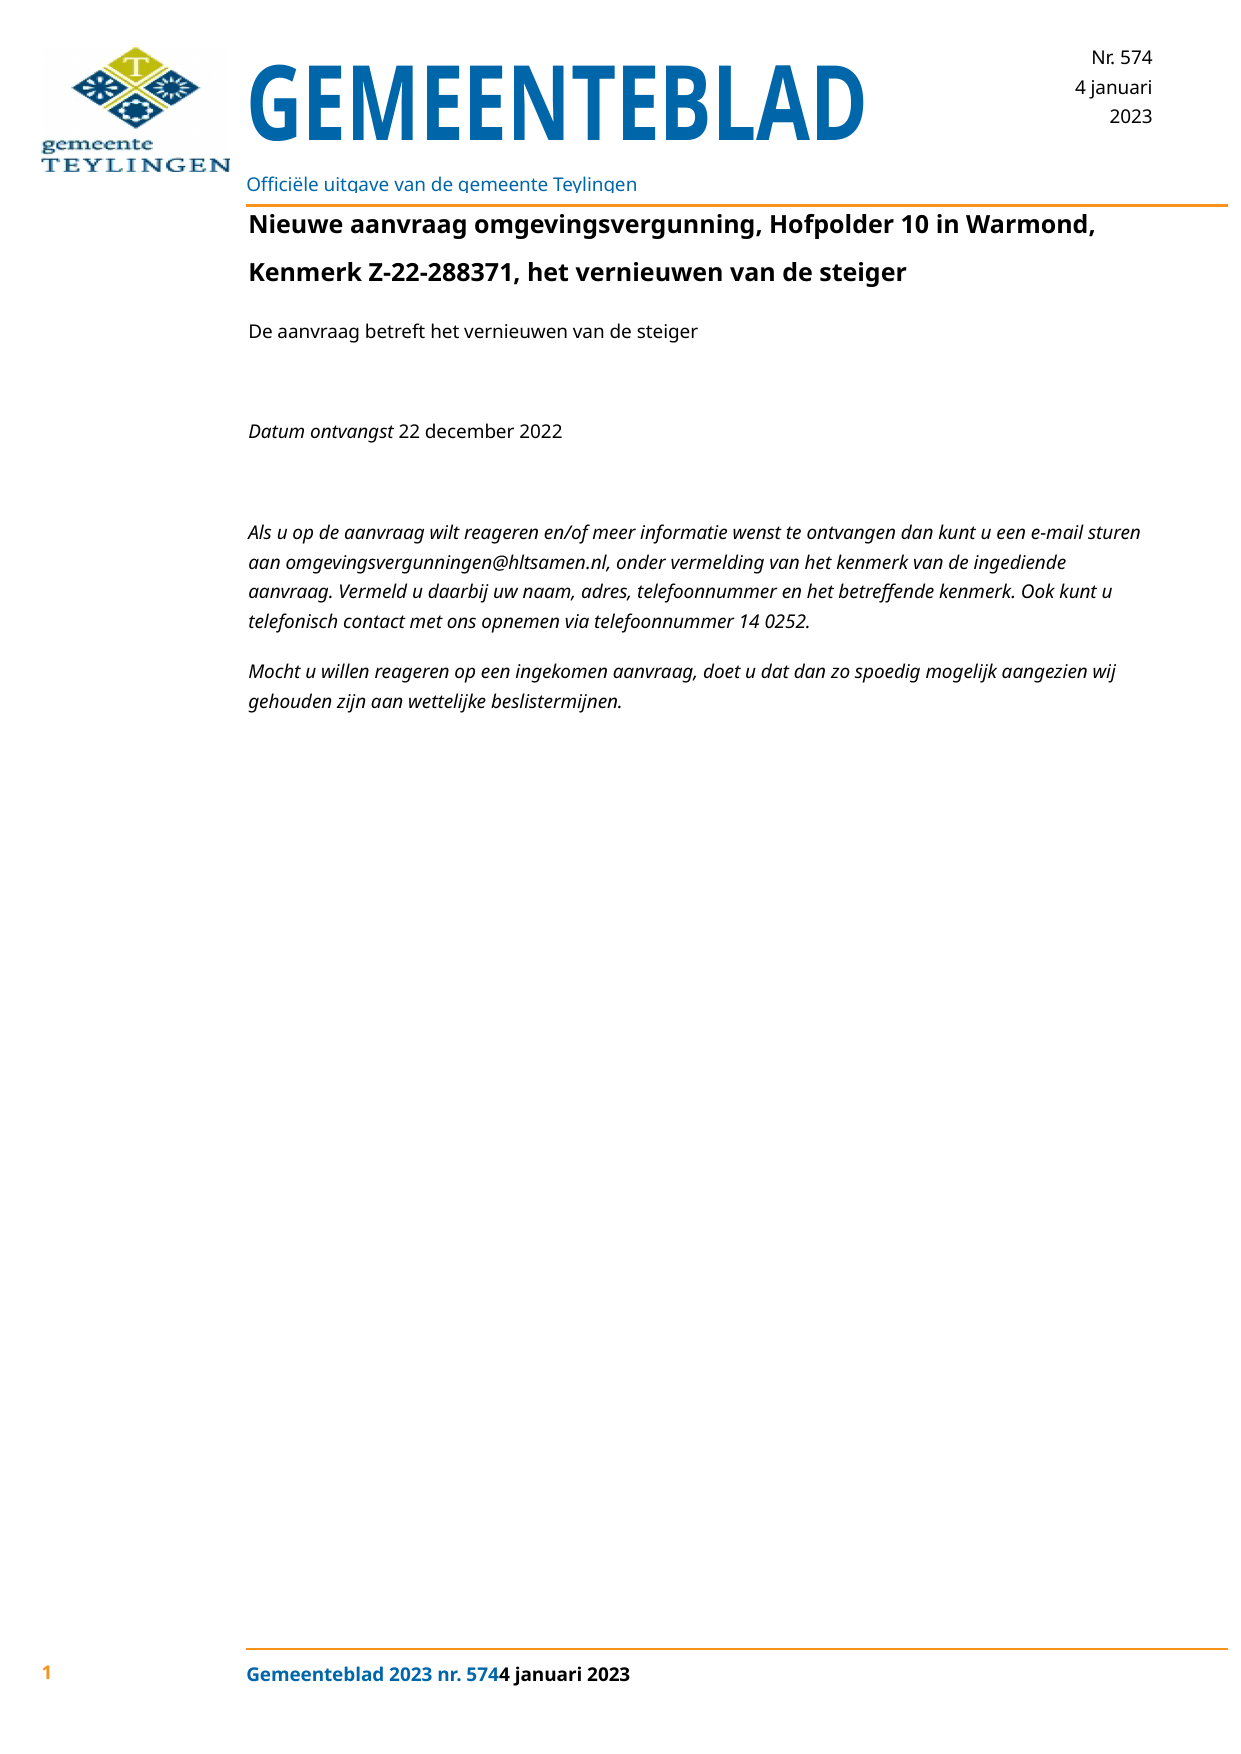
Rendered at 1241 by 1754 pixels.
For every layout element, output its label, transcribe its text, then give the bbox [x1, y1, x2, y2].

text Als u op de aanvraag wilt reageren en/of meer informatie wenst te ontvangen dan kunt u een e-mail sturen aan omgevingsvergunningen@hltsamen.nl, onder vermelding van het kenmerk van de ingediende aanvraag. Vermeld u daarbij uw naam, adres, telefoonnummer en het betreffende kenmerk. Ook kunt u telefonisch contact met ons opnemen via telefoonnummer 14 0252. [248, 519, 1152, 634]
picture [41, 47, 231, 172]
text Nieuwe aanvraag omgevingsvergunning, Hofpolder 10 in Warmond, Kenmerk Z-22-288371, het vernieuwen van de steiger [248, 207, 1152, 288]
text De aanvraag betreft het vernieuwen van de steiger [248, 318, 1152, 344]
text Mocht u willen reageren op een ingekomen aanvraag, doet u dat dan zo spoedig mogelijk aangezien wij gehouden zijn aan wettelijke beslistermijnen. [248, 659, 1152, 714]
text Datum ontvangst 22 december 2022 [248, 419, 1152, 444]
